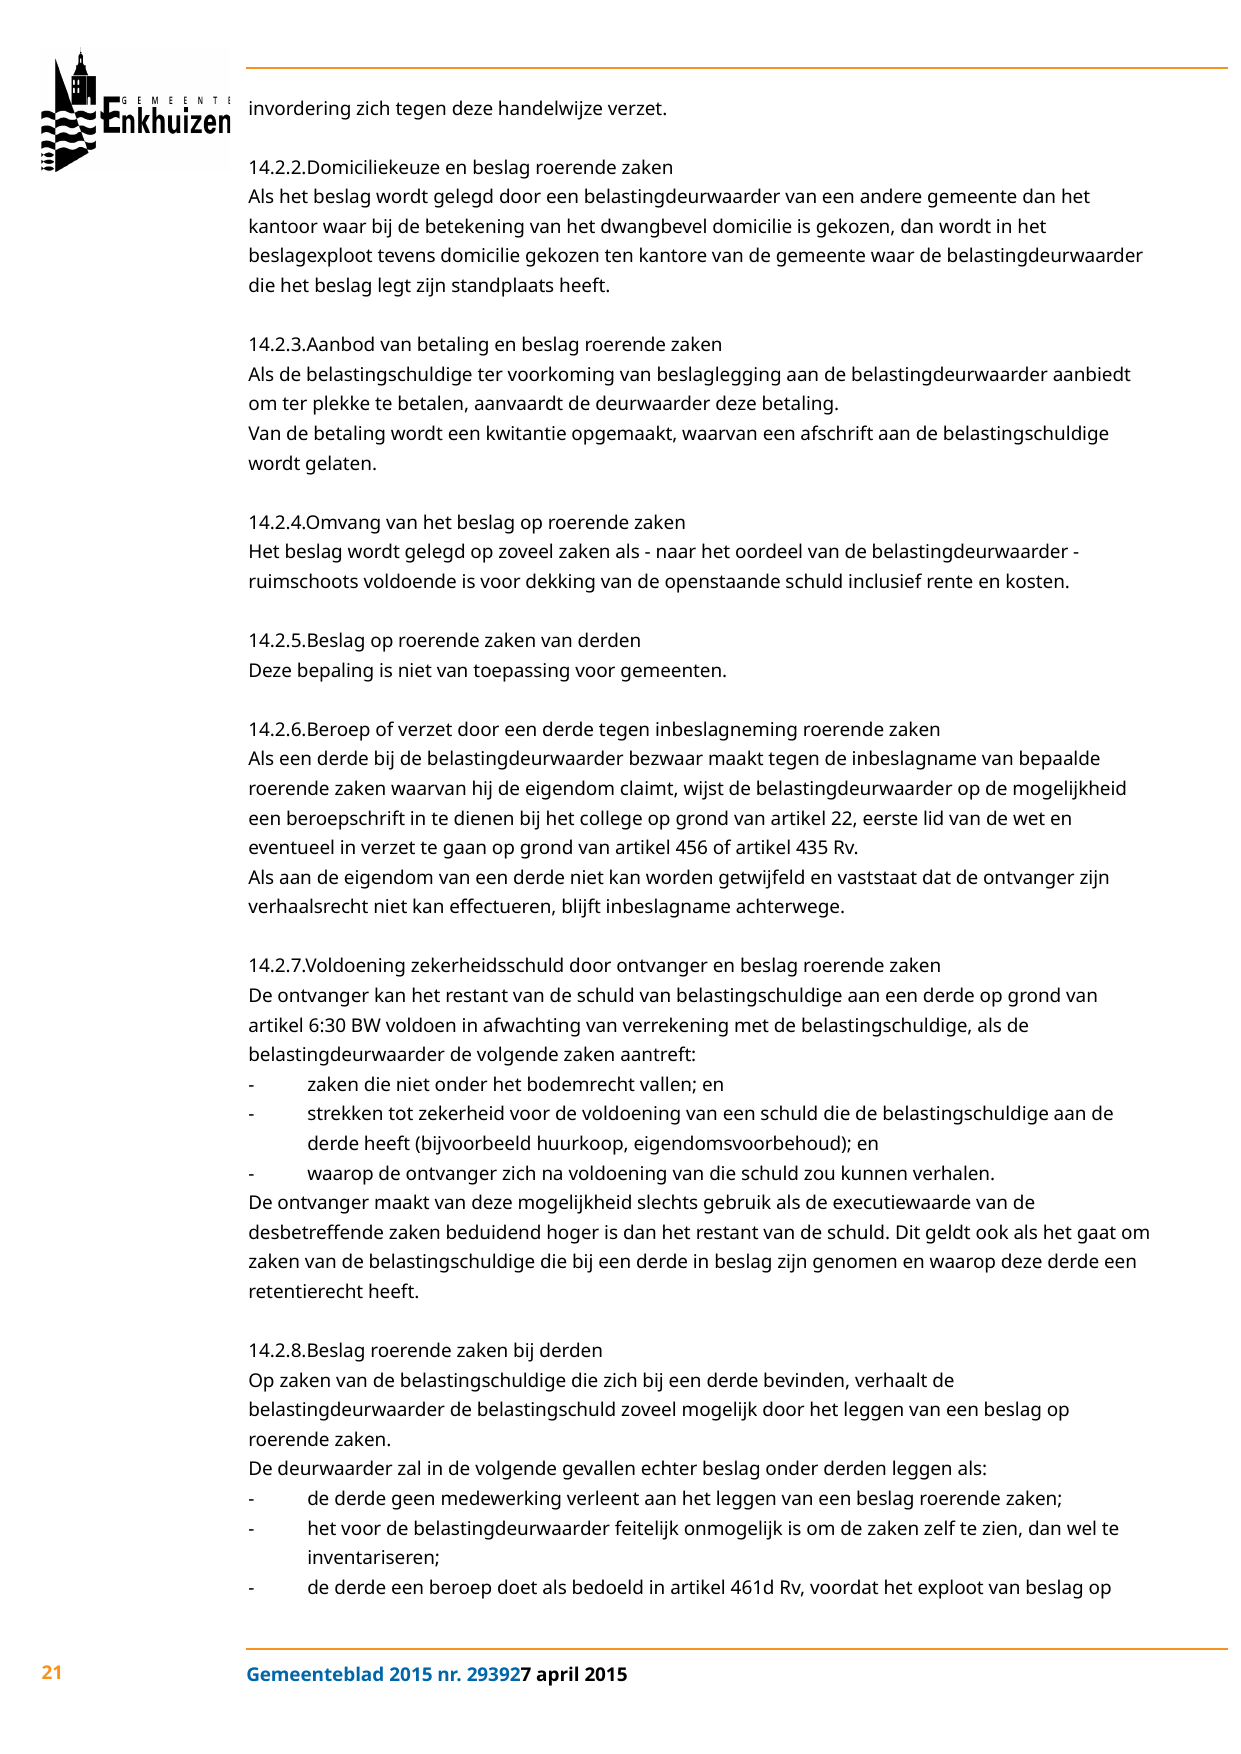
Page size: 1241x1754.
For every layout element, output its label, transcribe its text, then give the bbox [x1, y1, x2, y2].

text De ontvanger kan het restant van de schuld van belastingschuldige aan een derde op grond van artikel 6:30 BW voldoen in afwachting van verrekening met de belastingschuldige, als de belastingdeurwaarder de volgende zaken aantreft: [248, 982, 1152, 1067]
text De ontvanger maakt van deze mogelijkheid slechts gebruik als de executiewaarde van de desbetreffende zaken beduidend hoger is dan het restant van de schuld. Dit geldt ook als het gaat om zaken van de belastingschuldige die bij een derde in beslag zijn genomen en waarop deze derde een retentierecht heeft. [248, 1189, 1152, 1304]
text Als aan de eigendom van een derde niet kan worden getwijfeld en vaststaat dat de ontvanger zijn verhaalsrecht niet kan effectueren, blijft inbeslagname achterwege. [248, 864, 1152, 919]
text 14.2.4.Omvang van het beslag op roerende zaken [248, 509, 1152, 535]
list de derde geen medewerking verleent aan het leggen van een beslag roerende zaken; [248, 1485, 1152, 1511]
text Deze bepaling is niet van toepassing voor gemeenten. [248, 657, 1152, 683]
picture [41, 47, 231, 172]
text 14.2.3.Aanbod van betaling en beslag roerende zaken [248, 331, 1152, 357]
text Het beslag wordt gelegd op zoveel zaken als - naar het oordeel van de belastingdeurwaarder - ruimschoots voldoende is voor dekking van de openstaande schuld inclusief rente en kosten. [248, 538, 1152, 594]
text 14.2.5.Beslag op roerende zaken van derden [248, 627, 1152, 653]
text Van de betaling wordt een kwitantie opgemaakt, waarvan een afschrift aan de belastingschuldige wordt gelaten. [248, 420, 1152, 476]
text Op zaken van de belastingschuldige die zich bij een derde bevinden, verhaalt de belastingdeurwaarder de belastingschuld zoveel mogelijk door het leggen van een beslag op roerende zaken. [248, 1367, 1152, 1452]
list zaken die niet onder het bodemrecht vallen; en [248, 1071, 1152, 1097]
text 14.2.8.Beslag roerende zaken bij derden [248, 1337, 1152, 1363]
list strekken tot zekerheid voor de voldoening van een schuld die de belastingschuldige aan de derde heeft (bijvoorbeeld huurkoop, eigendomsvoorbehoud); en [248, 1101, 1152, 1156]
list waarop de ontvanger zich na voldoening van die schuld zou kunnen verhalen. [248, 1160, 1152, 1186]
text Als het beslag wordt gelegd door een belastingdeurwaarder van een andere gemeente dan het kantoor waar bij de betekening van het dwangbevel domicilie is gekozen, dan wordt in het beslagexploot tevens domicilie gekozen ten kantore van de gemeente waar de belastingdeurwaarder die het beslag legt zijn standplaats heeft. [248, 183, 1152, 298]
text 14.2.7.Voldoening zekerheidsschuld door ontvanger en beslag roerende zaken [248, 953, 1152, 978]
list de derde een beroep doet als bedoeld in artikel 461d Rv, voordat het exploot van beslag op [248, 1574, 1152, 1600]
text Als de belastingschuldige ter voorkoming van beslaglegging aan de belastingdeurwaarder aanbiedt om ter plekke te betalen, aanvaardt de deurwaarder deze betaling. [248, 361, 1152, 416]
text Als een derde bij de belastingdeurwaarder bezwaar maakt tegen de inbeslagname van bepaalde roerende zaken waarvan hij de eigendom claimt, wijst de belastingdeurwaarder op de mogelijkheid een beroepschrift in te dienen bij het college op grond van artikel 22, eerste lid van de wet en eventueel in verzet te gaan op grond van artikel 456 of artikel 435 Rv. [248, 746, 1152, 860]
list het voor de belastingdeurwaarder feitelijk onmogelijk is om de zaken zelf te zien, dan wel te inventariseren; [248, 1515, 1152, 1570]
text De deurwaarder zal in de volgende gevallen echter beslag onder derden leggen als: [248, 1456, 1152, 1481]
text 14.2.6.Beroep of verzet door een derde tegen inbeslagneming roerende zaken [248, 716, 1152, 742]
text 14.2.2.Domiciliekeuze en beslag roerende zaken [248, 154, 1152, 180]
text invordering zich tegen deze handelwijze verzet. [248, 95, 1152, 121]
